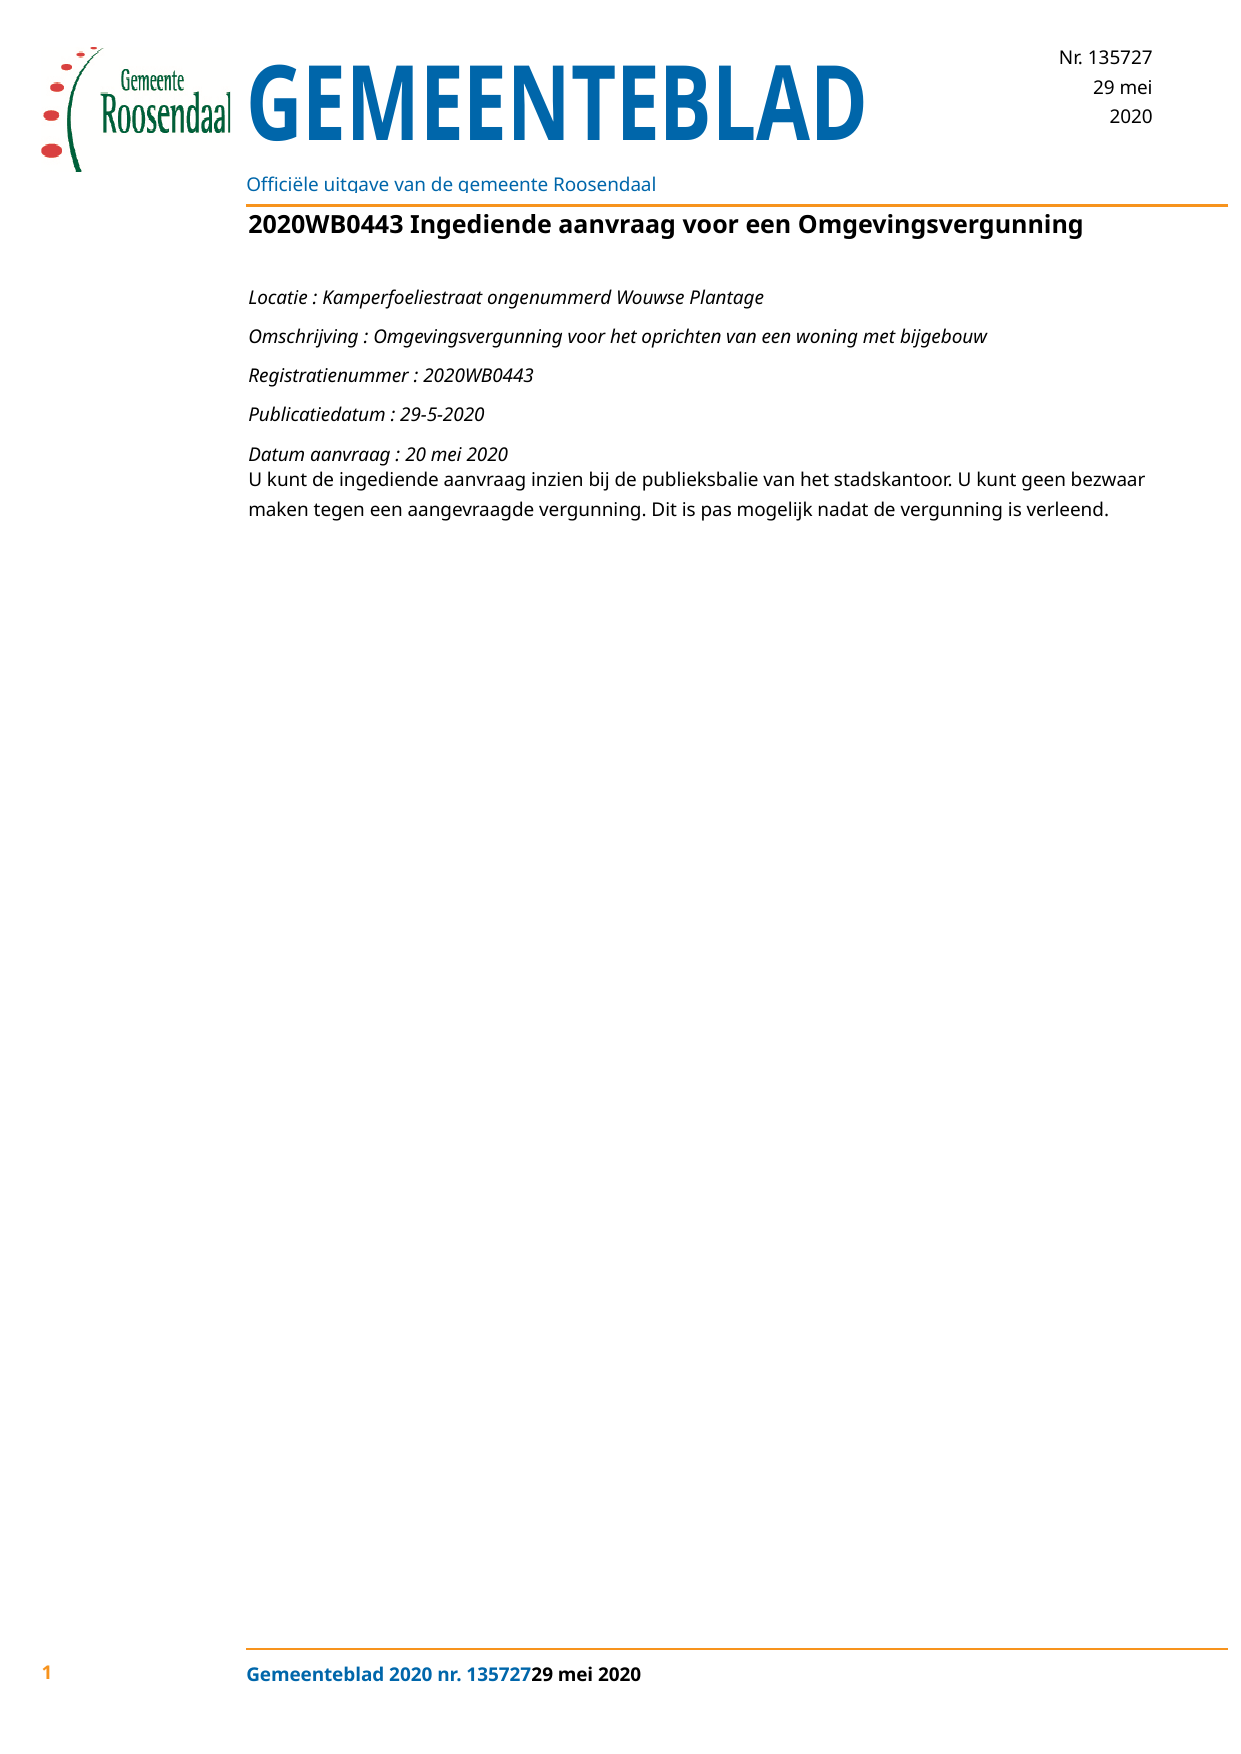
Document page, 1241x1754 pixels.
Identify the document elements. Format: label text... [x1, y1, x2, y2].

text U kunt de ingediende aanvraag inzien bij de publieksbalie van het stadskantoor. U kunt geen bezwaar maken tegen een aangevraagde vergunning. Dit is pas mogelijk nadat de vergunning is verleend. [248, 467, 1152, 522]
text 2020WB0443 Ingediende aanvraag voor een Omgevingsvergunning [248, 207, 1152, 241]
text Datum aanvraag : 20 mei 2020 [248, 441, 1152, 467]
text Locatie : Kamperfoeliestraat ongenummerd Wouwse Plantage [248, 284, 1152, 309]
picture [41, 47, 231, 172]
text Publicatiedatum : 29-5-2020 [248, 402, 1152, 427]
text Registratienummer : 2020WB0443 [248, 362, 1152, 388]
text Omschrijving : Omgevingsvergunning voor het oprichten van een woning met bijgebouw [248, 323, 1152, 349]
